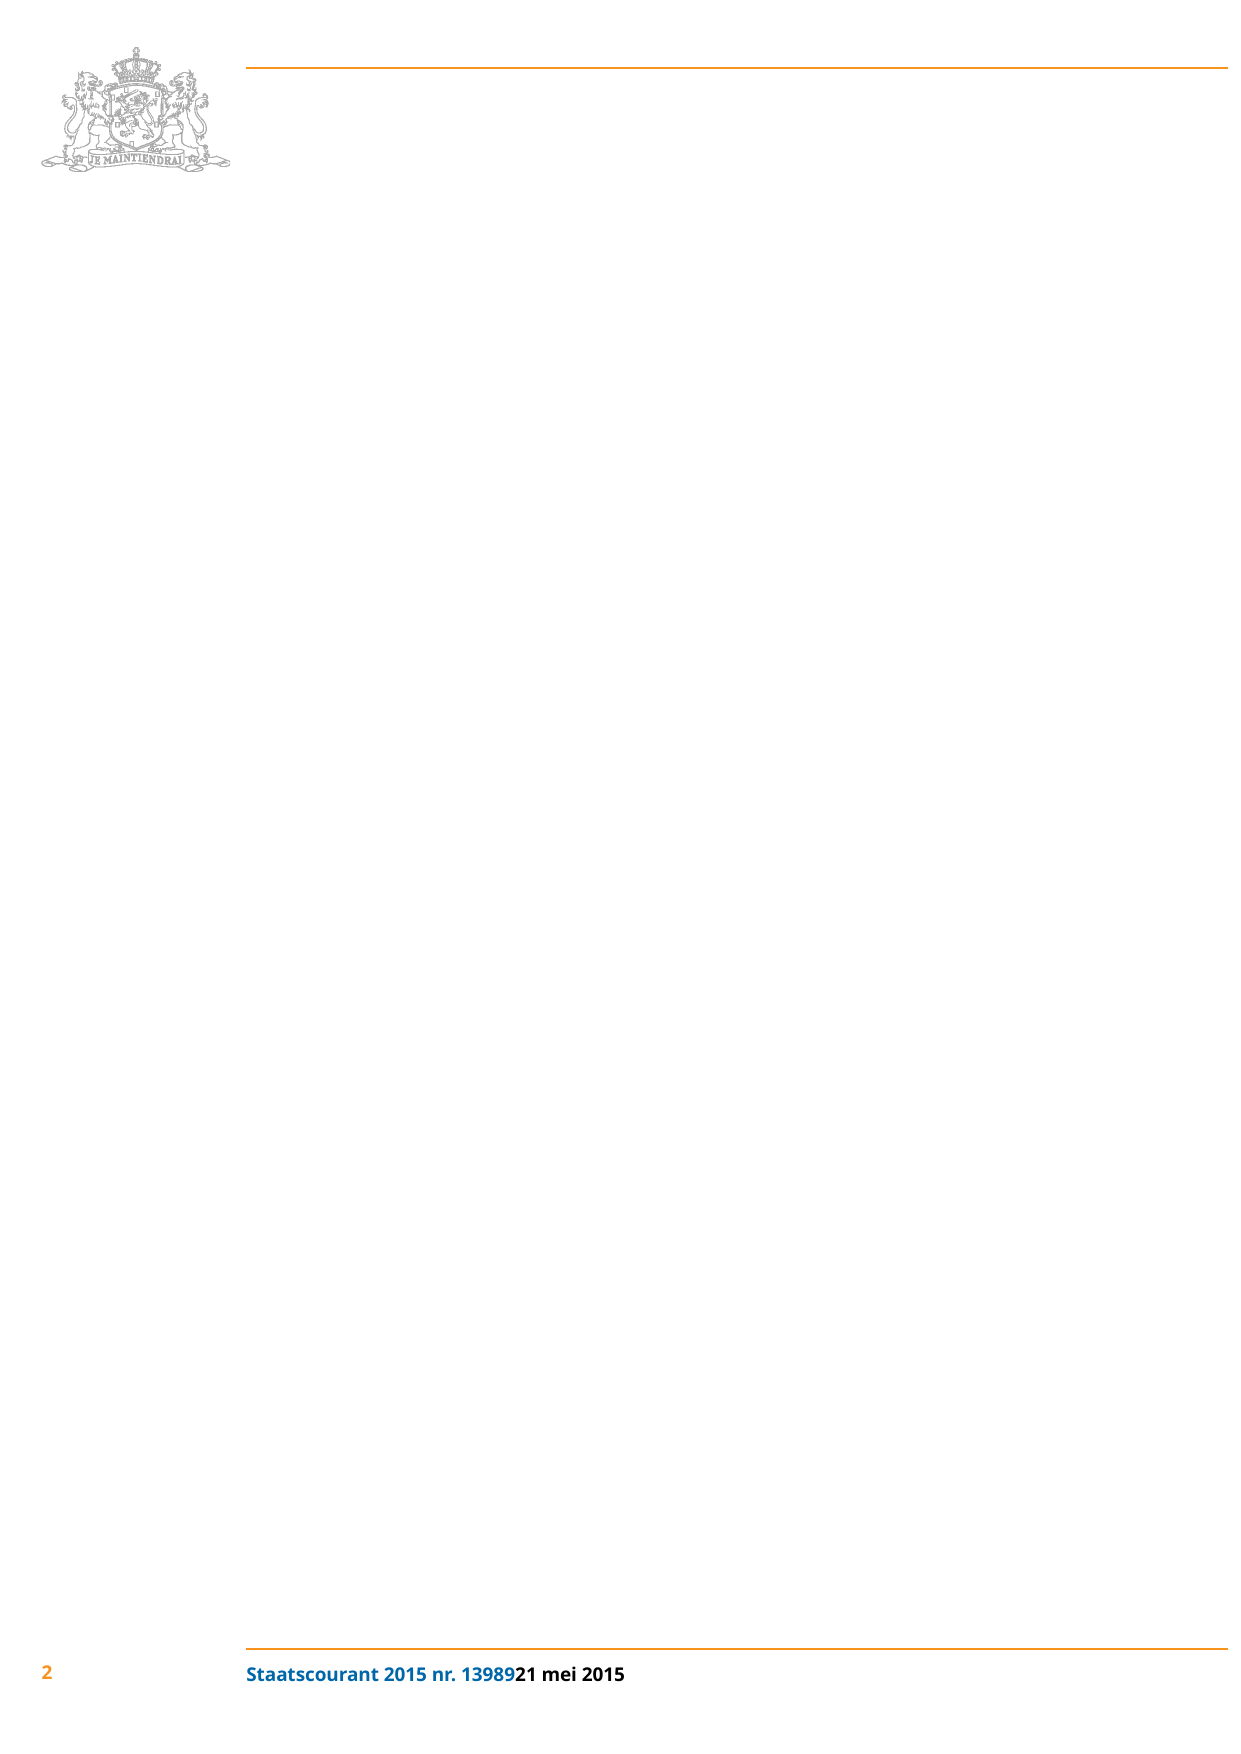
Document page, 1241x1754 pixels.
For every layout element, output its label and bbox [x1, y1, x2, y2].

picture [41, 47, 231, 172]
